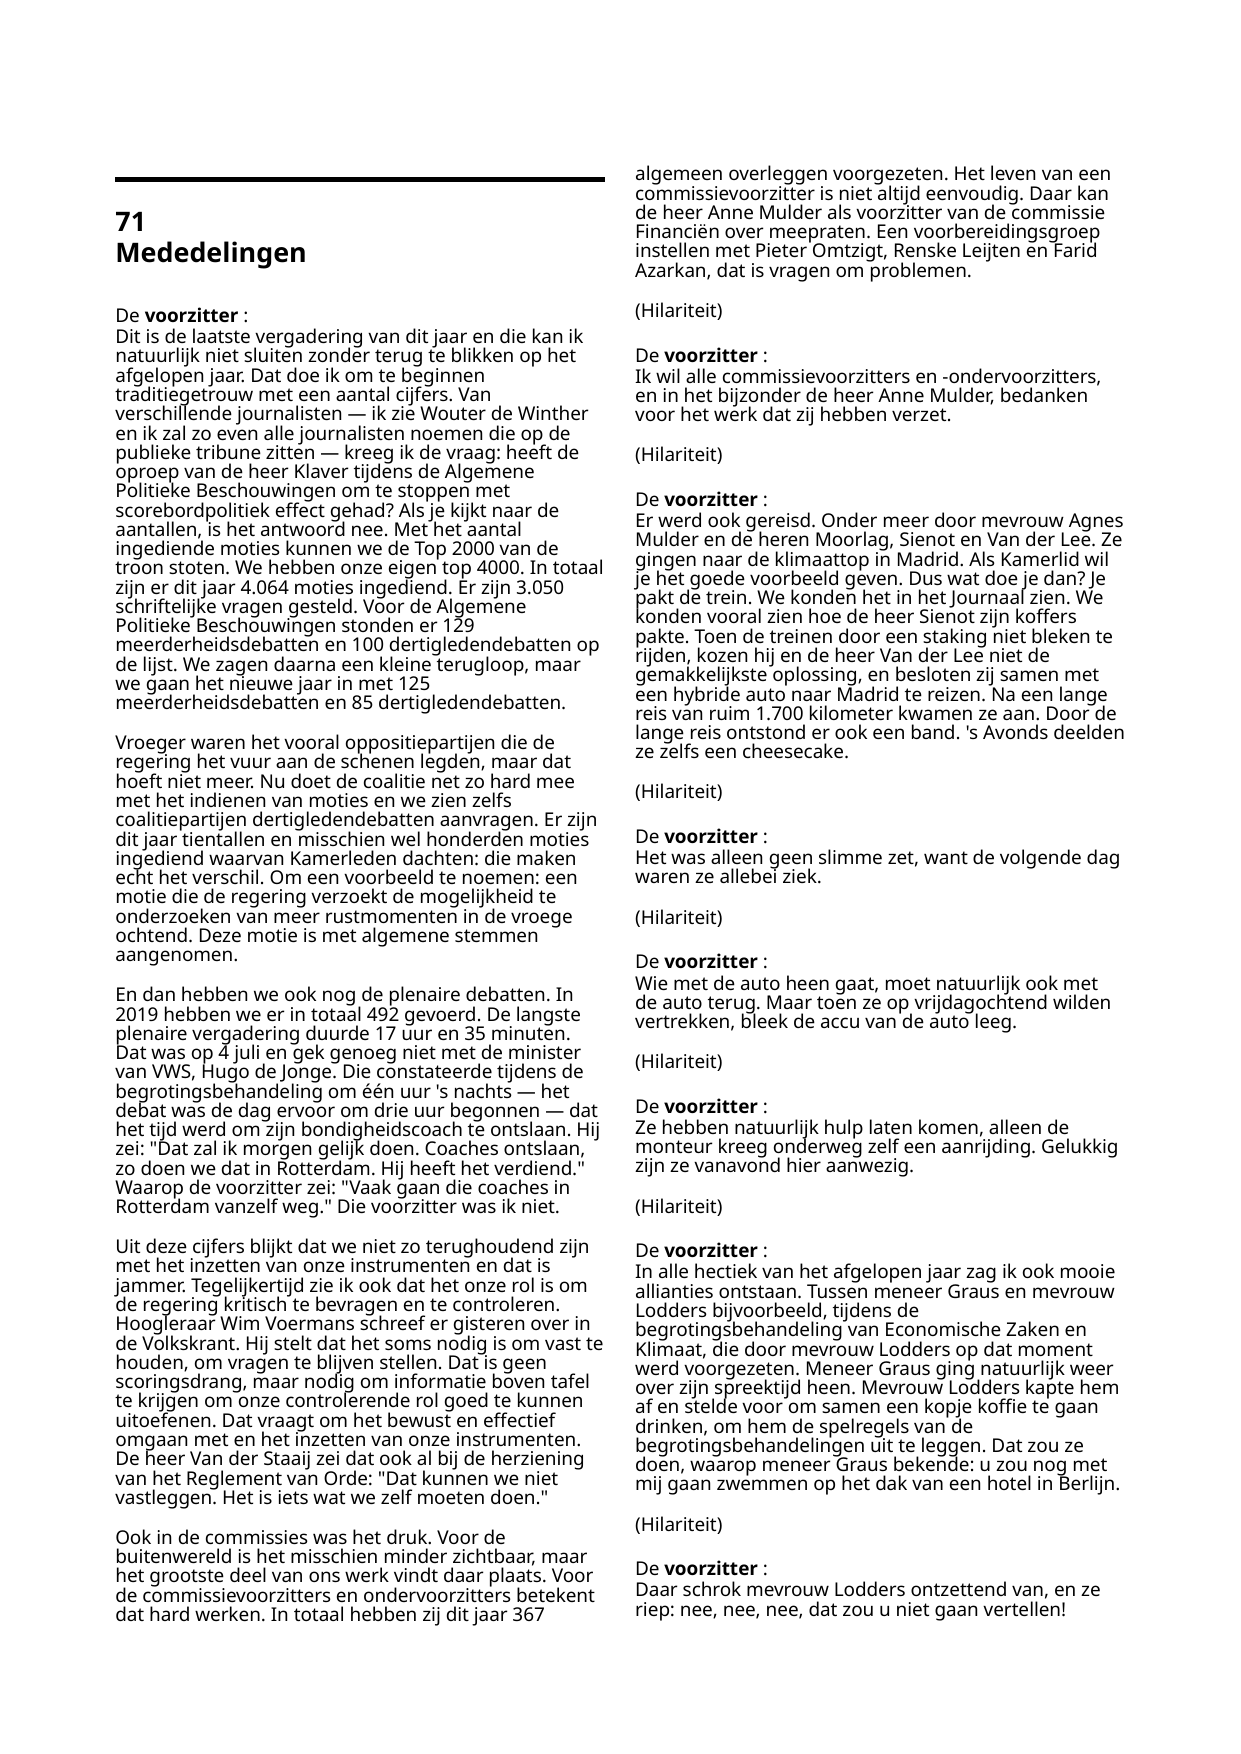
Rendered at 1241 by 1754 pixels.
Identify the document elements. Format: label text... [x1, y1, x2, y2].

text Ze hebben natuurlijk hulp laten komen, alleen de monteur kreeg onderweg zelf een aanrijding. Gelukkig zijn ze vanavond hier aanwezig. [635, 1119, 1125, 1177]
text 71 [115, 203, 605, 239]
text (Hilariteit) [635, 1053, 1125, 1072]
text De voorzitter : [635, 1093, 1125, 1119]
text (Hilariteit) [635, 302, 1125, 321]
text (Hilariteit) [635, 909, 1125, 928]
text Ik wil alle commissievoorzitters en -ondervoorzitters, en in het bijzonder de heer Anne Mulder, bedanken voor het werk dat zij hebben verzet. [635, 368, 1125, 425]
text (Hilariteit) [635, 783, 1125, 803]
text In alle hectiek van het afgelopen jaar zag ik ook mooie allianties ontstaan. Tussen meneer Graus en mevrouw Lodders bijvoorbeeld, tijdens de begrotingsbehandeling van Economische Zaken en Klimaat, die door mevrouw Lodders op dat moment werd voorgezeten. Meneer Graus ging natuurlijk weer over zijn spreektijd heen. Mevrouw Lodders kapte hem af en stelde voor om samen een kopje koffie te gaan drinken, om hem de spelregels van de begrotingsbehandelingen uit te leggen. Dat zou ze doen, waarop meneer Graus bekende: u zou nog met mij gaan zwemmen op het dak van een hotel in Berlijn. [635, 1263, 1125, 1495]
text Mededelingen [115, 239, 605, 283]
text Het was alleen geen slimme zet, want de volgende dag waren ze allebei ziek. [635, 849, 1125, 888]
text De voorzitter : [635, 823, 1125, 849]
text De voorzitter : [635, 486, 1125, 512]
text (Hilariteit) [635, 446, 1125, 466]
text Uit deze cijfers blijkt dat we niet zo terughoudend zijn met het inzetten van onze instrumenten en dat is jammer. Tegelijkertijd zie ik ook dat het onze rol is om de regering kritisch te bevragen en te controleren. Hoogleraar Wim Voermans schreef er gisteren over in de Volkskrant. Hij stelt dat het soms nodig is om vast te houden, om vragen te blijven stellen. Dat is geen scoringsdrang, maar nodig om informatie boven tafel te krijgen om onze controlerende rol goed te kunnen uitoefenen. Dat vraagt om het bewust en effectief omgaan met en het inzetten van onze instrumenten. De heer Van der Staaij zei dat ook al bij de herziening van het Reglement van Orde: "Dat kunnen we niet vastleggen. Het is iets wat we zelf moeten doen." [115, 1238, 605, 1508]
text De voorzitter : [635, 1238, 1125, 1263]
text (Hilariteit) [635, 1198, 1125, 1217]
text En dan hebben we ook nog de plenaire debatten. In 2019 hebben we er in totaal 492 gevoerd. De langste plenaire vergadering duurde 17 uur en 35 minuten. Dat was op 4 juli en gek genoeg niet met de minister van VWS, Hugo de Jonge. Die constateerde tijdens de begrotingsbehandeling om één uur 's nachts — het debat was de dag ervoor om drie uur begonnen — dat het tijd werd om zijn bondigheidscoach te ontslaan. Hij zei: "Dat zal ik morgen gelijk doen. Coaches ontslaan, zo doen we dat in Rotterdam. Hij heeft het verdiend." Waarop de voorzitter zei: "Vaak gaan die coaches in Rotterdam vanzelf weg." Die voorzitter was ik niet. [115, 986, 605, 1217]
text Ook in de commissies was het druk. Voor de buitenwereld is het misschien minder zichtbaar, maar het grootste deel van ons werk vindt daar plaats. Voor de commissievoorzitters en ondervoorzitters betekent dat hard werken. In totaal hebben zij dit jaar 367 [115, 1529, 605, 1625]
text (Hilariteit) [635, 1516, 1125, 1535]
text algemeen overleggen voorgezeten. Het leven van een commissievoorzitter is niet altijd eenvoudig. Daar kan de heer Anne Mulder als voorzitter van de commissie Financiën over meepraten. Een voorbereidingsgroep instellen met Pieter Omtzigt, Renske Leijten en Farid Azarkan, dat is vragen om problemen. [635, 165, 1125, 281]
text Er werd ook gereisd. Onder meer door mevrouw Agnes Mulder en de heren Moorlag, Sienot en Van der Lee. Ze gingen naar de klimaattop in Madrid. Als Kamerlid wil je het goede voorbeeld geven. Dus wat doe je dan? Je pakt de trein. We konden het in het Journaal zien. We konden vooral zien hoe de heer Sienot zijn koffers pakte. Toen de treinen door een staking niet bleken te rijden, kozen hij en de heer Van der Lee niet de gemakkelijkste oplossing, en besloten zij samen met een hybride auto naar Madrid te reizen. Na een lange reis van ruim 1.700 kilometer kwamen ze aan. Door de lange reis ontstond er ook een band. 's Avonds deelden ze zelfs een cheesecake. [635, 512, 1125, 763]
text De voorzitter : [635, 1556, 1125, 1581]
text De voorzitter : [635, 949, 1125, 974]
text Wie met de auto heen gaat, moet natuurlijk ook met de auto terug. Maar toen ze op vrijdagochtend wilden vertrekken, bleek de accu van de auto leeg. [635, 974, 1125, 1032]
text Daar schrok mevrouw Lodders ontzettend van, en ze riep: nee, nee, nee, dat zou u niet gaan vertellen! [635, 1581, 1125, 1620]
text Vroeger waren het vooral oppositiepartijen die de regering het vuur aan de schenen legden, maar dat hoeft niet meer. Nu doet de coalitie net zo hard mee met het indienen van moties en we zien zelfs coalitiepartijen dertigledendebatten aanvragen. Er zijn dit jaar tientallen en misschien wel honderden moties ingediend waarvan Kamerleden dachten: die maken echt het verschil. Om een voorbeeld te noemen: een motie die de regering verzoekt de mogelijkheid te onderzoeken van meer rustmomenten in de vroege ochtend. Deze motie is met algemene stemmen aangenomen. [115, 734, 605, 966]
text De voorzitter : [115, 302, 605, 328]
text Dit is de laatste vergadering van dit jaar en die kan ik natuurlijk niet sluiten zonder terug te blikken op het afgelopen jaar. Dat doe ik om te beginnen traditiegetrouw met een aantal cijfers. Van verschillende journalisten — ik zie Wouter de Winther en ik zal zo even alle journalisten noemen die op de publieke tribune zitten — kreeg ik de vraag: heeft de oproep van de heer Klaver tijdens de Algemene Politieke Beschouwingen om te stoppen met scorebordpolitiek effect gehad? Als je kijkt naar de aantallen, is het antwoord nee. Met het aantal ingediende moties kunnen we de Top 2000 van de troon stoten. We hebben onze eigen top 4000. In totaal zijn er dit jaar 4.064 moties ingediend. Er zijn 3.050 schriftelijke vragen gesteld. Voor de Algemene Politieke Beschouwingen stonden er 129 meerderheidsdebatten en 100 dertigledendebatten op de lijst. We zagen daarna een kleine terugloop, maar we gaan het nieuwe jaar in met 125 meerderheidsdebatten en 85 dertigledendebatten. [115, 328, 605, 713]
text De voorzitter : [635, 342, 1125, 368]
